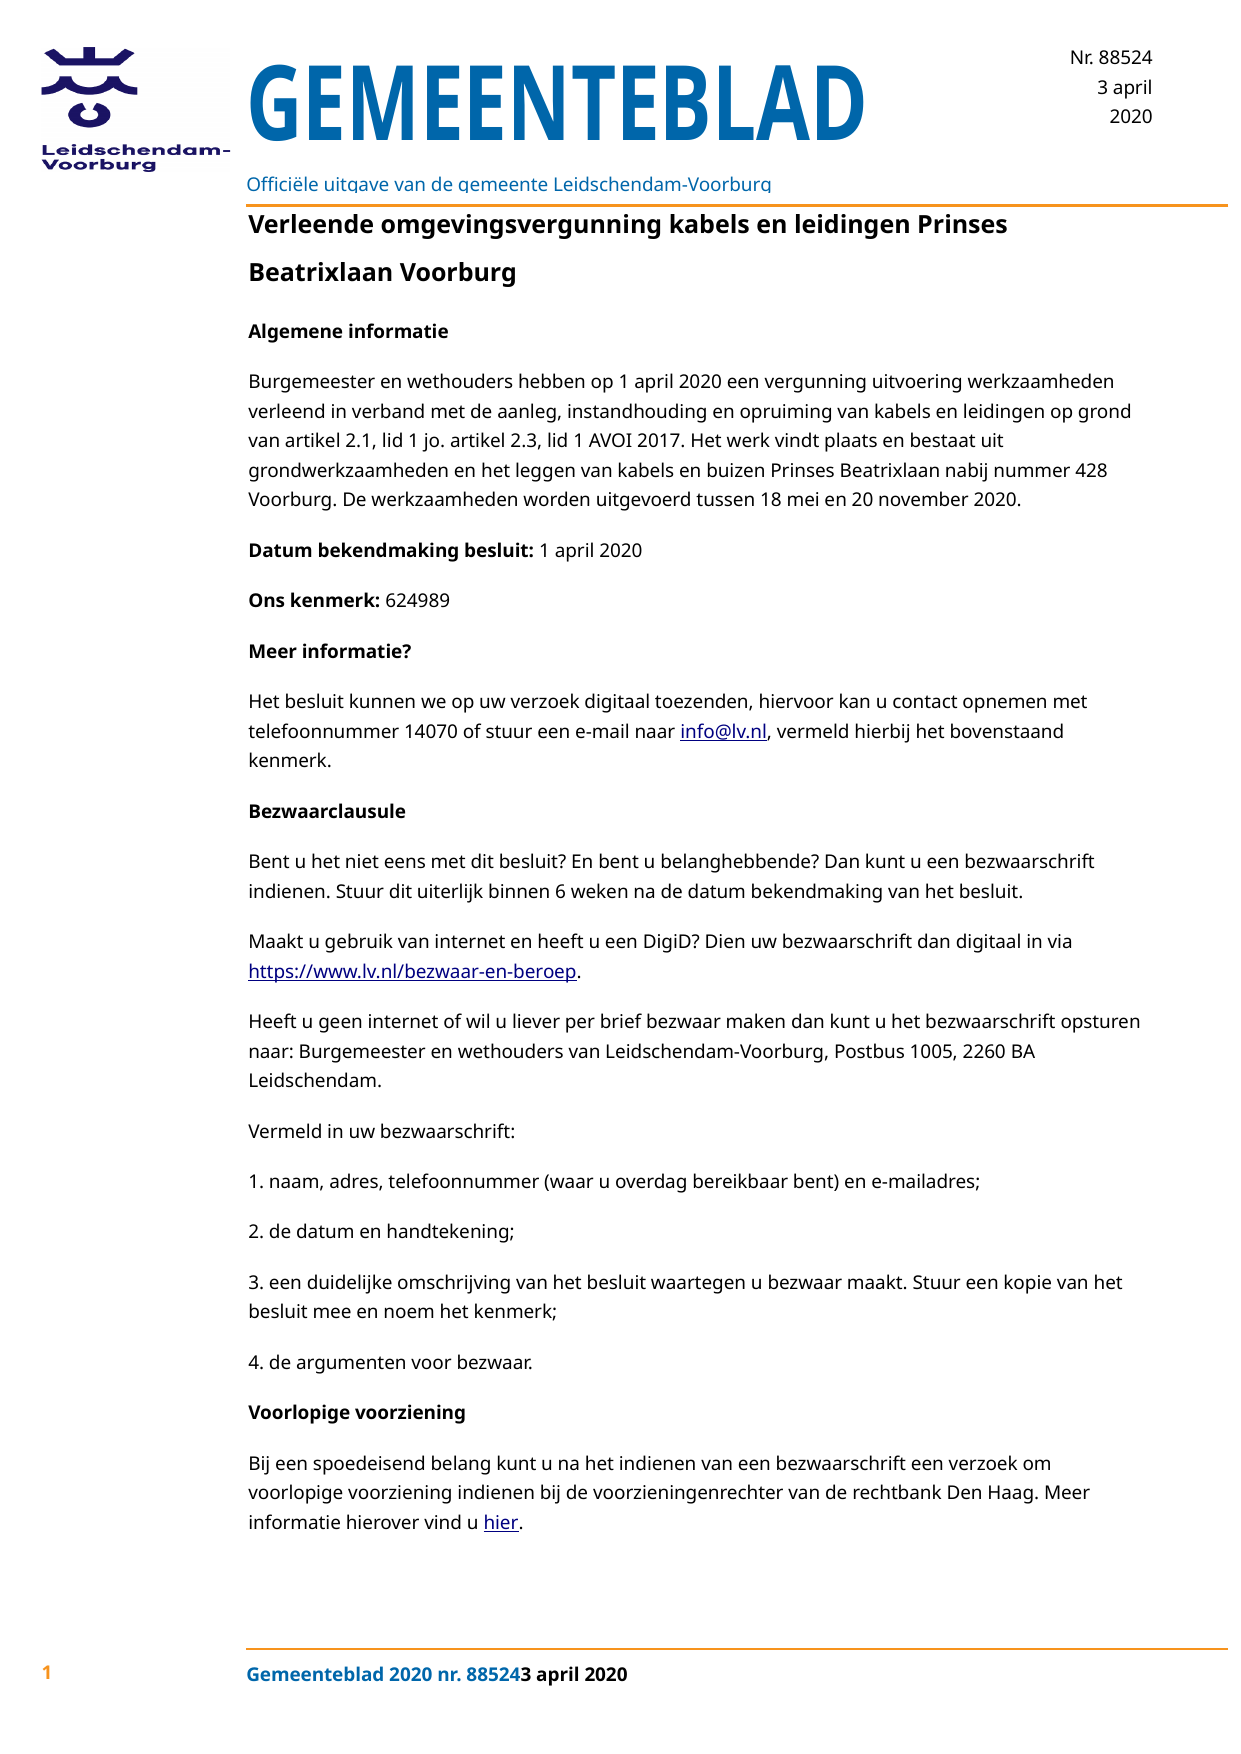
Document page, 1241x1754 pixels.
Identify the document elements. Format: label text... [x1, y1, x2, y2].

picture [41, 47, 231, 172]
text Ons kenmerk: 624989 [248, 587, 1152, 613]
text 2. de datum en handtekening; [248, 1219, 1152, 1244]
text 1. naam, adres, telefoonnummer (waar u overdag bereikbaar bent) en e-mailadres; [248, 1168, 1152, 1194]
text Verleende omgevingsvergunning kabels en leidingen Prinses Beatrixlaan Voorburg [248, 207, 1152, 288]
text 3. een duidelijke omschrijving van het besluit waartegen u bezwaar maakt. Stuur een kopie van het besluit mee en noem het kenmerk; [248, 1269, 1152, 1324]
text Bij een spoedeisend belang kunt u na het indienen van een bezwaarschrift een verzoek om voorlopige voorziening indienen bij de voorzieningenrechter van de rechtbank Den Haag. Meer informatie hierover vind u hier. [248, 1450, 1152, 1535]
text Bezwaarclausule [248, 798, 1152, 824]
text Voorlopige voorziening [248, 1399, 1152, 1425]
text Vermeld in uw bezwaarschrift: [248, 1118, 1152, 1144]
text Meer informatie? [248, 638, 1152, 664]
text Bent u het niet eens met dit besluit? En bent u belanghebbende? Dan kunt u een bezwaarschrift indienen. Stuur dit uiterlijk binnen 6 weken na de datum bekendmaking van het besluit. [248, 848, 1152, 904]
text Datum bekendmaking besluit: 1 april 2020 [248, 537, 1152, 563]
text Burgemeester en wethouders hebben op 1 april 2020 een vergunning uitvoering werkzaamheden verleend in verband met de aanleg, instandhouding en opruiming van kabels en leidingen op grond van artikel 2.1, lid 1 jo. artikel 2.3, lid 1 AVOI 2017. Het werk vindt plaats en bestaat uit grondwerkzaamheden en het leggen van kabels en buizen Prinses Beatrixlaan nabij nummer 428 Voorburg. De werkzaamheden worden uitgevoerd tussen 18 mei en 20 november 2020. [248, 368, 1152, 512]
text Algemene informatie [248, 318, 1152, 344]
text Heeft u geen internet of wil u liever per brief bezwaar maken dan kunt u het bezwaarschrift opsturen naar: Burgemeester en wethouders van Leidschendam-Voorburg, Postbus 1005, 2260 BA Leidschendam. [248, 1008, 1152, 1093]
text 4. de argumenten voor bezwaar. [248, 1349, 1152, 1375]
text Maakt u gebruik van internet en heeft u een DigiD? Dien uw bezwaarschrift dan digitaal in via https://www.lv.nl/bezwaar-en-beroep. [248, 928, 1152, 984]
text Het besluit kunnen we op uw verzoek digitaal toezenden, hiervoor kan u contact opnemen met telefoonnummer 14070 of stuur een e-mail naar info@lv.nl, vermeld hierbij het bovenstaand kenmerk. [248, 688, 1152, 773]
